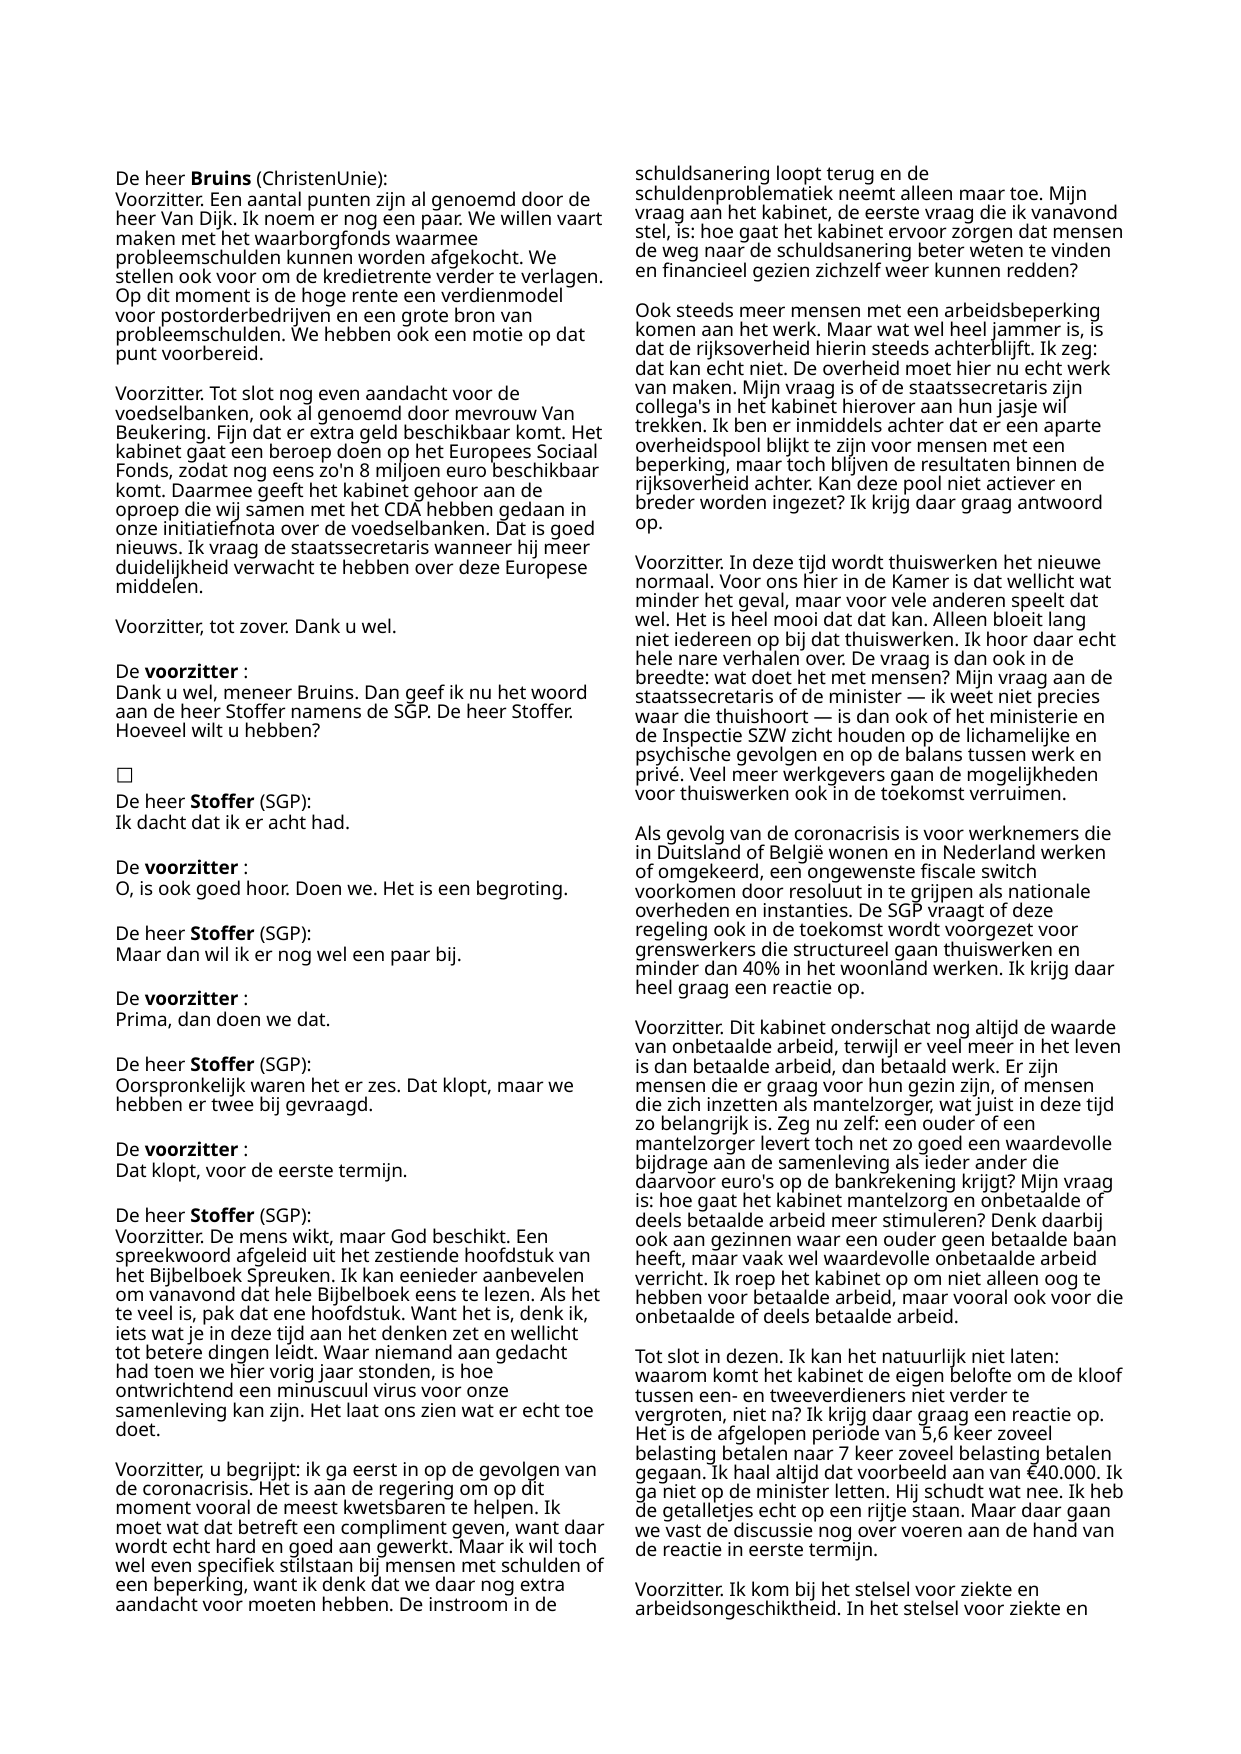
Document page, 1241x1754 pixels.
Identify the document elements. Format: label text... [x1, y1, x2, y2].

text De voorzitter : [115, 1137, 605, 1162]
text O, is ook goed hoor. Doen we. Het is een begroting. [115, 880, 605, 899]
text De voorzitter : [115, 854, 605, 880]
text De voorzitter : [115, 986, 605, 1011]
text Voorzitter, tot zover. Dank u wel. [115, 618, 605, 637]
text Tot slot in dezen. Ik kan het natuurlijk niet laten: waarom komt het kabinet de eigen belofte om de kloof tussen een- en tweeverdieners niet verder te vergroten, niet na? Ik krijg daar graag een reactie op. Het is de afgelopen periode van 5,6 keer zoveel belasting betalen naar 7 keer zoveel belasting betalen gegaan. Ik haal altijd dat voorbeeld aan van €40.000. Ik ga niet op de minister letten. Hij schudt wat nee. Ik heb de getalletjes echt op een rijtje staan. Maar daar gaan we vast de discussie nog over voeren aan de hand van de reactie in eerste termijn. [635, 1348, 1125, 1560]
text De heer Stoffer (SGP): [115, 1051, 605, 1077]
text Voorzitter. Ik kom bij het stelsel voor ziekte en arbeidsongeschiktheid. In het stelsel voor ziekte en [635, 1581, 1125, 1619]
text Voorzitter. In deze tijd wordt thuiswerken het nieuwe normaal. Voor ons hier in de Kamer is dat wellicht wat minder het geval, maar voor vele anderen speelt dat wel. Het is heel mooi dat dat kan. Alleen bloeit lang niet iedereen op bij dat thuiswerken. Ik hoor daar echt hele nare verhalen over. De vraag is dan ook in de breedte: wat doet het met mensen? Mijn vraag aan de staatssecretaris of de minister — ik weet niet precies waar die thuishoort — is dan ook of het ministerie en de Inspectie SZW zicht houden op de lichamelijke en psychische gevolgen en op de balans tussen werk en privé. Veel meer werkgevers gaan de mogelijkheden voor thuiswerken ook in de toekomst verruimen. [635, 554, 1125, 804]
text Voorzitter, u begrijpt: ik ga eerst in op de gevolgen van de coronacrisis. Het is aan de regering om op dit moment vooral de meest kwetsbaren te helpen. Ik moet wat dat betreft een compliment geven, want daar wordt echt hard en goed aan gewerkt. Maar ik wil toch wel even specifiek stilstaan bij mensen met schulden of een beperking, want ik denk dat we daar nog extra aandacht voor moeten hebben. De instroom in de [115, 1461, 605, 1615]
text De heer Stoffer (SGP): [115, 788, 605, 814]
text Ik dacht dat ik er acht had. [115, 814, 605, 833]
text Dank u wel, meneer Bruins. Dan geef ik nu het woord aan de heer Stoffer namens de SGP. De heer Stoffer. Hoeveel wilt u hebben? [115, 684, 605, 742]
text Ook steeds meer mensen met een arbeidsbeperking komen aan het werk. Maar wat wel heel jammer is, is dat de rijksoverheid hierin steeds achterblijft. Ik zeg: dat kan echt niet. De overheid moet hier nu echt werk van maken. Mijn vraag is of de staatssecretaris zijn collega's in het kabinet hierover aan hun jasje wil trekken. Ik ben er inmiddels achter dat er een aparte overheidspool blijkt te zijn voor mensen met een beperking, maar toch blijven de resultaten binnen de rijksoverheid achter. Kan deze pool niet actiever en breder worden ingezet? Ik krijg daar graag antwoord op. [635, 302, 1125, 533]
text Voorzitter. Tot slot nog even aandacht voor de voedselbanken, ook al genoemd door mevrouw Van Beukering. Fijn dat er extra geld beschikbaar komt. Het kabinet gaat een beroep doen op het Europees Sociaal Fonds, zodat nog eens zo'n 8 miljoen euro beschikbaar komt. Daarmee geeft het kabinet gehoor aan de oproep die wij samen met het CDA hebben gedaan in onze initiatiefnota over de voedselbanken. Dat is goed nieuws. Ik vraag de staatssecretaris wanneer hij meer duidelijkheid verwacht te hebben over deze Europese middelen. [115, 385, 605, 597]
text De heer Stoffer (SGP): [115, 920, 605, 946]
text Prima, dan doen we dat. [115, 1011, 605, 1031]
text Dat klopt, voor de eerste termijn. [115, 1162, 605, 1182]
text schuldsanering loopt terug en de schuldenproblematiek neemt alleen maar toe. Mijn vraag aan het kabinet, de eerste vraag die ik vanavond stel, is: hoe gaat het kabinet ervoor zorgen dat mensen de weg naar de schuldsanering beter weten te vinden en financieel gezien zichzelf weer kunnen redden? [635, 165, 1125, 281]
text Voorzitter. Een aantal punten zijn al genoemd door de heer Van Dijk. Ik noem er nog een paar. We willen vaart maken met het waarborgfonds waarmee probleemschulden kunnen worden afgekocht. We stellen ook voor om de kredietrente verder te verlagen. Op dit moment is de hoge rente een verdienmodel voor postorderbedrijven en een grote bron van probleemschulden. We hebben ook een motie op dat punt voorbereid. [115, 191, 605, 364]
text ⬜ [115, 762, 605, 788]
text Voorzitter. Dit kabinet onderschat nog altijd de waarde van onbetaalde arbeid, terwijl er veel meer in het leven is dan betaalde arbeid, dan betaald werk. Er zijn mensen die er graag voor hun gezin zijn, of mensen die zich inzetten als mantelzorger, wat juist in deze tijd zo belangrijk is. Zeg nu zelf: een ouder of een mantelzorger levert toch net zo goed een waardevolle bijdrage aan de samenleving als ieder ander die daarvoor euro's op de bankrekening krijgt? Mijn vraag is: hoe gaat het kabinet mantelzorg en onbetaalde of deels betaalde arbeid meer stimuleren? Denk daarbij ook aan gezinnen waar een ouder geen betaalde baan heeft, maar vaak wel waardevolle onbetaalde arbeid verricht. Ik roep het kabinet op om niet alleen oog te hebben voor betaalde arbeid, maar vooral ook voor die onbetaalde of deels betaalde arbeid. [635, 1019, 1125, 1327]
text De voorzitter : [115, 658, 605, 684]
text Maar dan wil ik er nog wel een paar bij. [115, 946, 605, 965]
text Als gevolg van de coronacrisis is voor werknemers die in Duitsland of België wonen en in Nederland werken of omgekeerd, een ongewenste fiscale switch voorkomen door resoluut in te grijpen als nationale overheden en instanties. De SGP vraagt of deze regeling ook in de toekomst wordt voorgezet voor grenswerkers die structureel gaan thuiswerken en minder dan 40% in het woonland werken. Ik krijg daar heel graag een reactie op. [635, 825, 1125, 998]
text De heer Bruins (ChristenUnie): [115, 165, 605, 191]
text Oorspronkelijk waren het er zes. Dat klopt, maar we hebben er twee bij gevraagd. [115, 1077, 605, 1116]
text Voorzitter. De mens wikt, maar God beschikt. Een spreekwoord afgeleid uit het zestiende hoofdstuk van het Bijbelboek Spreuken. Ik kan eenieder aanbevelen om vanavond dat hele Bijbelboek eens te lezen. Als het te veel is, pak dat ene hoofdstuk. Want het is, denk ik, iets wat je in deze tijd aan het denken zet en wellicht tot betere dingen leidt. Waar niemand aan gedacht had toen we hier vorig jaar stonden, is hoe ontwrichtend een minuscuul virus voor onze samenleving kan zijn. Het laat ons zien wat er echt toe doet. [115, 1228, 605, 1440]
text De heer Stoffer (SGP): [115, 1202, 605, 1228]
